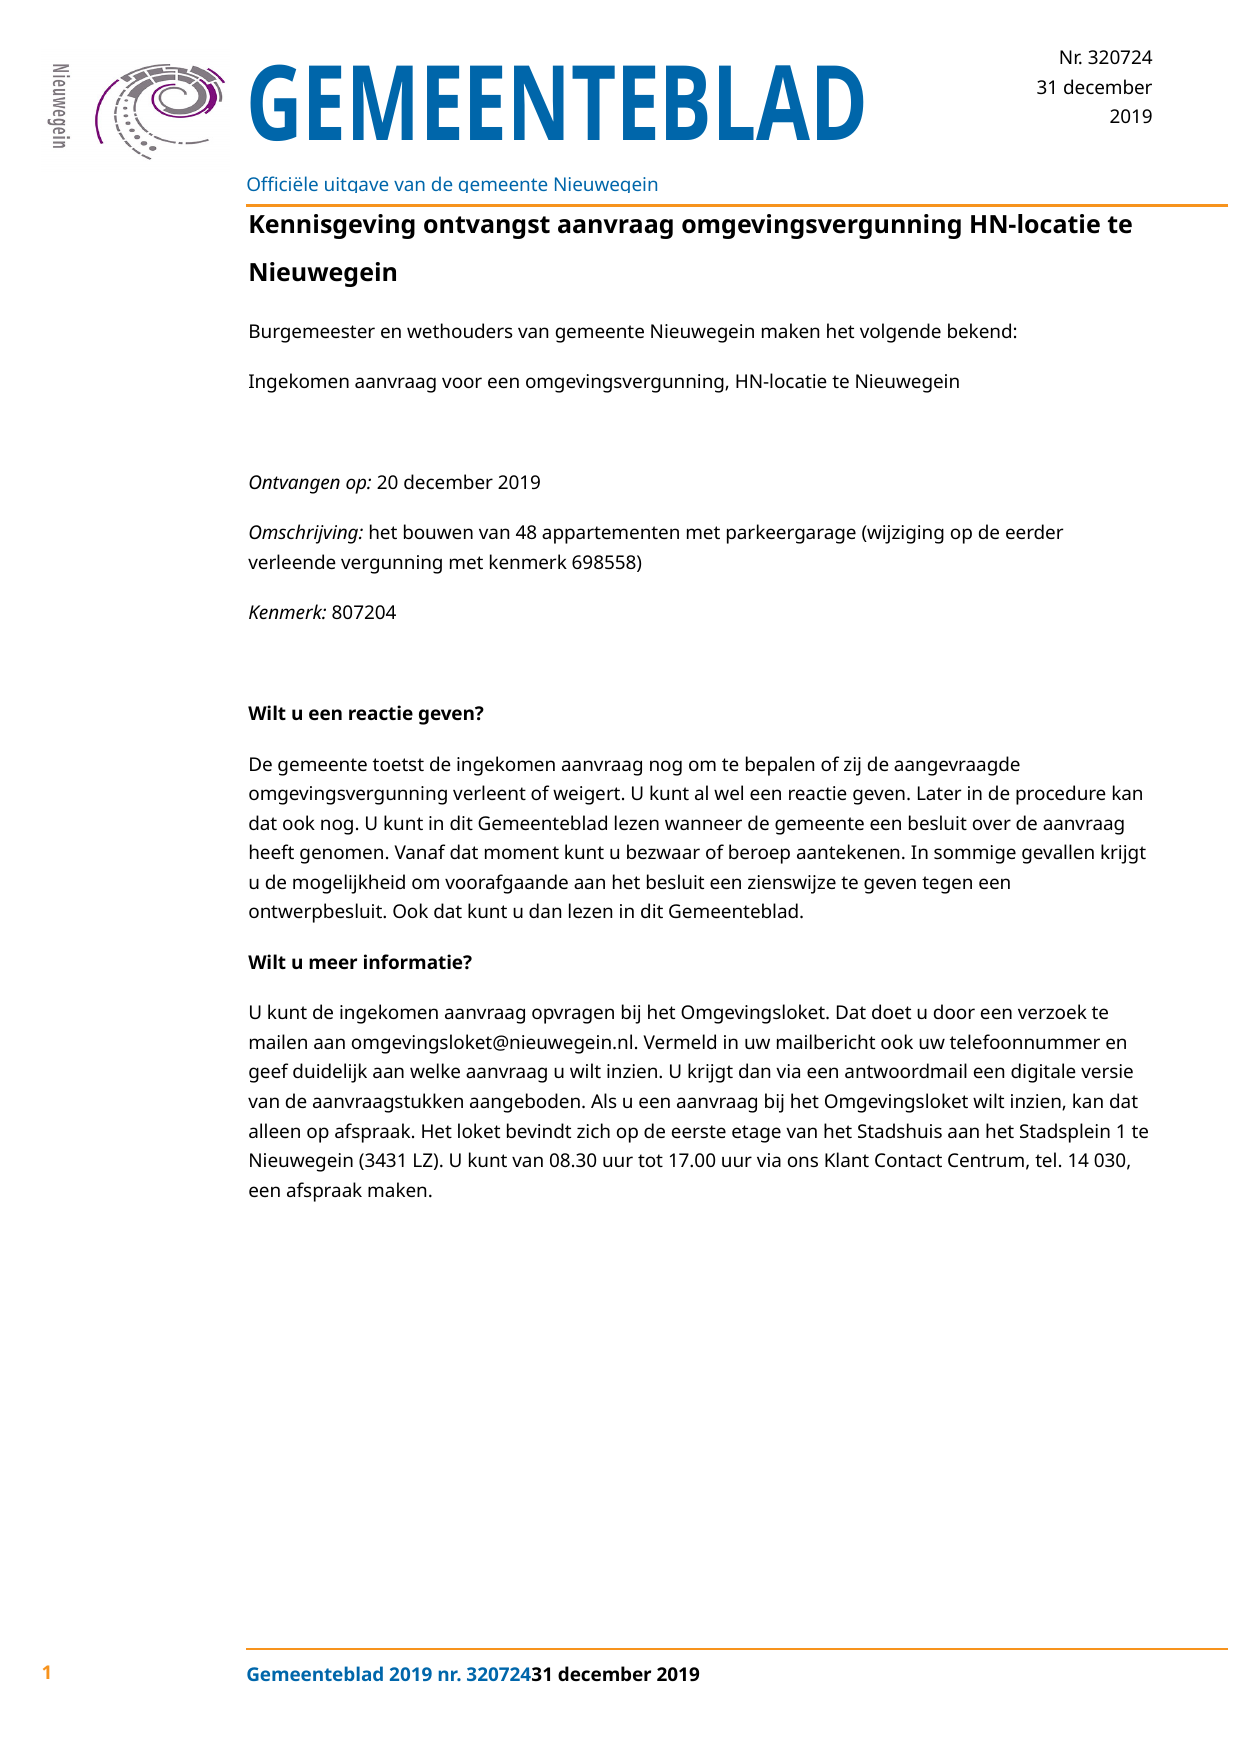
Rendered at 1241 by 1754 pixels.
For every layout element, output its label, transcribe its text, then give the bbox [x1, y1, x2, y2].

text Omschrijving: het bouwen van 48 appartementen met parkeergarage (wijziging op de eerder verleende vergunning met kenmerk 698558) [248, 519, 1152, 575]
text De gemeente toetst de ingekomen aanvraag nog om te bepalen of zij de aangevraagde omgevingsvergunning verleent of weigert. U kunt al wel een reactie geven. Later in de procedure kan dat ook nog. U kunt in dit Gemeenteblad lezen wanneer de gemeente een besluit over de aanvraag heeft genomen. Vanaf dat moment kunt u bezwaar of beroep aantekenen. In sommige gevallen krijgt u de mogelijkheid om voorafgaande aan het besluit een zienswijze te geven tegen een ontwerpbesluit. Ook dat kunt u dan lezen in dit Gemeenteblad. [248, 751, 1152, 924]
text U kunt de ingekomen aanvraag opvragen bij het Omgevingsloket. Dat doet u door een verzoek te mailen aan omgevingsloket@nieuwegein.nl. Vermeld in uw mailbericht ook uw telefoonnummer en geef duidelijk aan welke aanvraag u wilt inzien. U krijgt dan via een antwoordmail een digitale versie van de aanvraagstukken aangeboden. Als u een aanvraag bij het Omgevingsloket wilt inzien, kan dat alleen op afspraak. Het loket bevindt zich op de eerste etage van het Stadshuis aan het Stadsplein 1 te Nieuwegein (3431 LZ). U kunt van 08.30 uur tot 17.00 uur via ons Klant Contact Centrum, tel. 14 030, een afspraak maken. [248, 999, 1152, 1203]
picture [41, 47, 231, 172]
text Kenmerk: 807204 [248, 599, 1152, 625]
text Burgemeester en wethouders van gemeente Nieuwegein maken het volgende bekend: [248, 318, 1152, 344]
text Wilt u meer informatie? [248, 949, 1152, 975]
text Wilt u een reactie geven? [248, 700, 1152, 726]
text Ontvangen op: 20 december 2019 [248, 469, 1152, 495]
text Kennisgeving ontvangst aanvraag omgevingsvergunning HN-locatie te Nieuwegein [248, 207, 1152, 288]
text Ingekomen aanvraag voor een omgevingsvergunning, HN-locatie te Nieuwegein [248, 368, 1152, 394]
